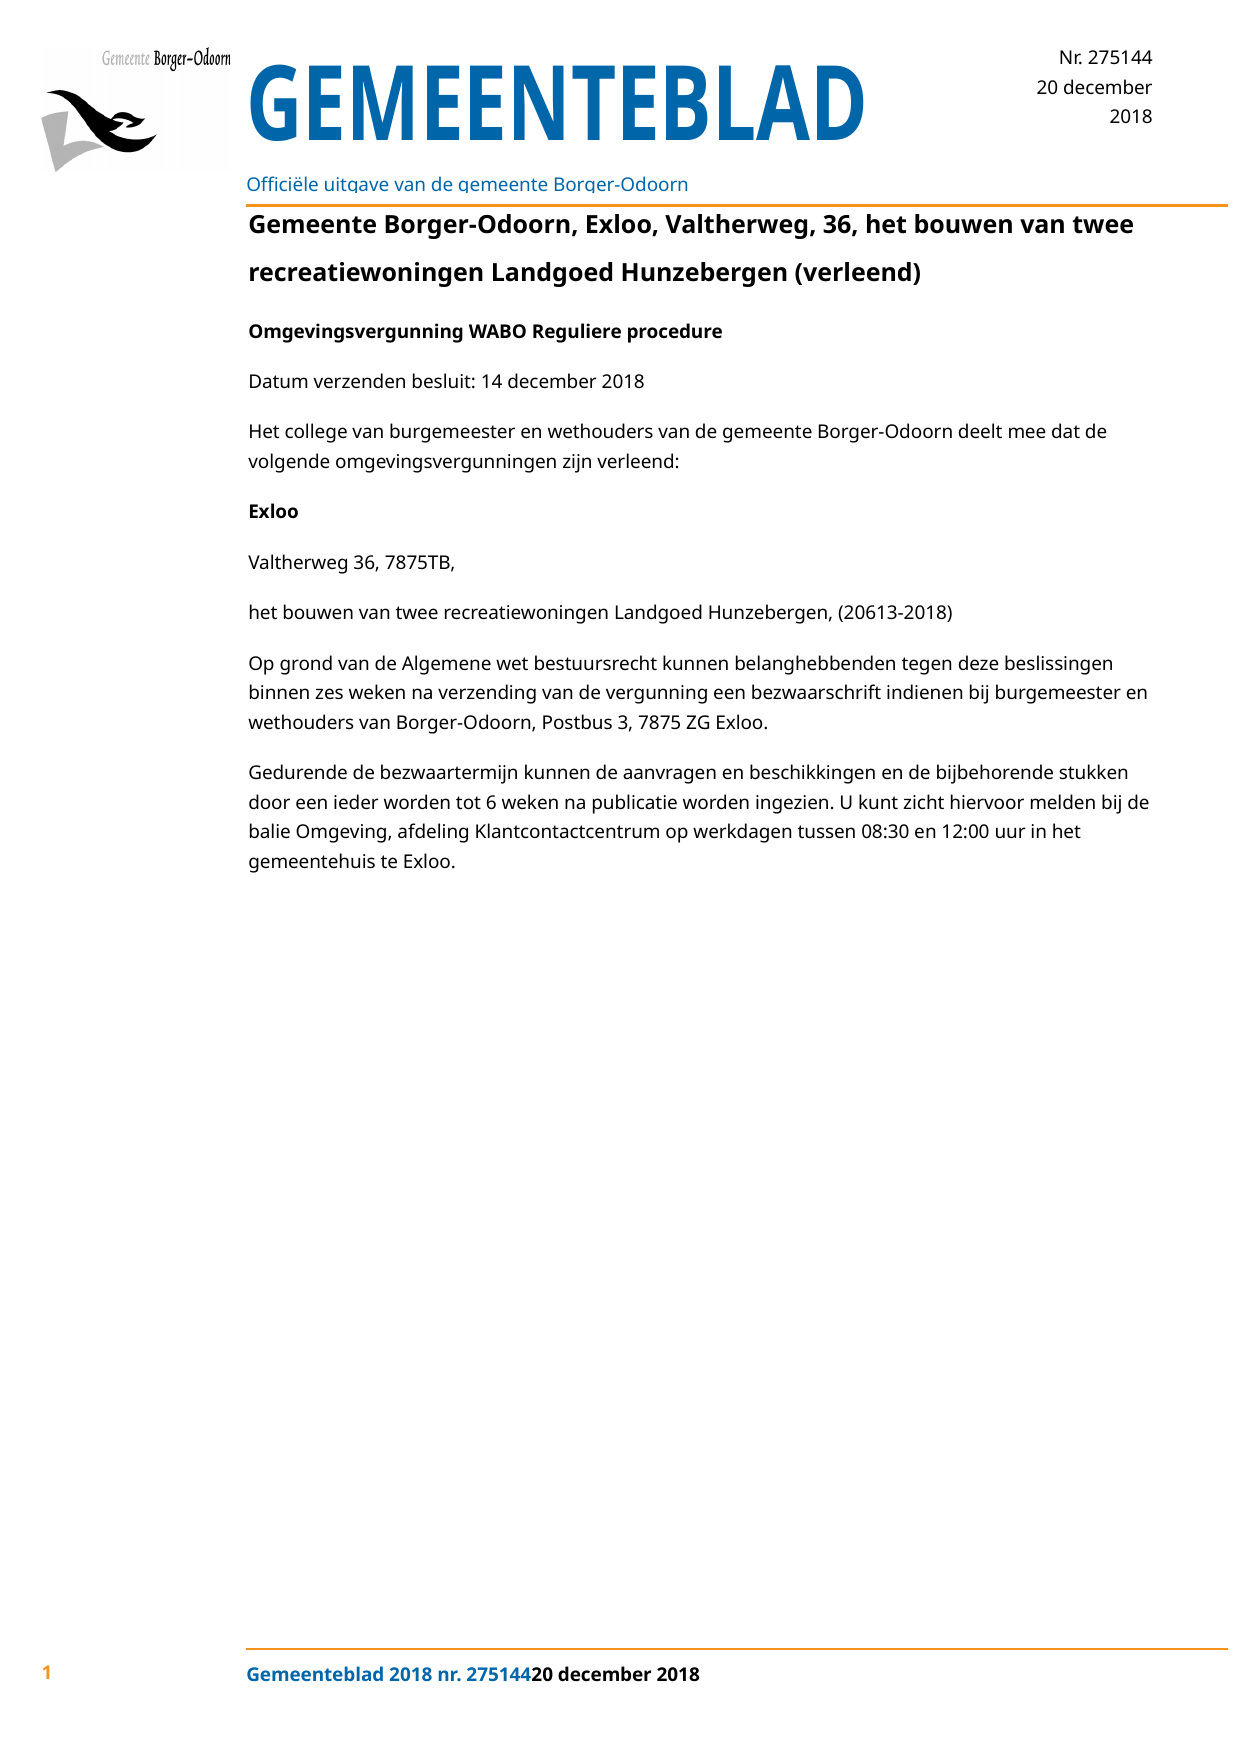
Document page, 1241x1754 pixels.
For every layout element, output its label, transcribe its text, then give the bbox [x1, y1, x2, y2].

text Omgevingsvergunning WABO Reguliere procedure [248, 318, 1152, 344]
text Het college van burgemeester en wethouders van de gemeente Borger-Odoorn deelt mee dat de volgende omgevingsvergunningen zijn verleend: [248, 419, 1152, 474]
text Gedurende de bezwaartermijn kunnen de aanvragen en beschikkingen en de bijbehorende stukken door een ieder worden tot 6 weken na publicatie worden ingezien. U kunt zicht hiervoor melden bij de balie Omgeving, afdeling Klantcontactcentrum op werkdagen tussen 08:30 en 12:00 uur in het gemeentehuis te Exloo. [248, 759, 1152, 874]
picture [41, 47, 231, 172]
text Op grond van de Algemene wet bestuursrecht kunnen belanghebbenden tegen deze beslissingen binnen zes weken na verzending van de vergunning een bezwaarschrift indienen bij burgemeester en wethouders van Borger-Odoorn, Postbus 3, 7875 ZG Exloo. [248, 650, 1152, 735]
text Gemeente Borger-Odoorn, Exloo, Valtherweg, 36, het bouwen van twee recreatiewoningen Landgoed Hunzebergen (verleend) [248, 207, 1152, 288]
text Datum verzenden besluit: 14 december 2018 [248, 368, 1152, 394]
text Valtherweg 36, 7875TB, [248, 549, 1152, 575]
text Exloo [248, 499, 1152, 524]
text het bouwen van twee recreatiewoningen Landgoed Hunzebergen, (20613-2018) [248, 599, 1152, 625]
